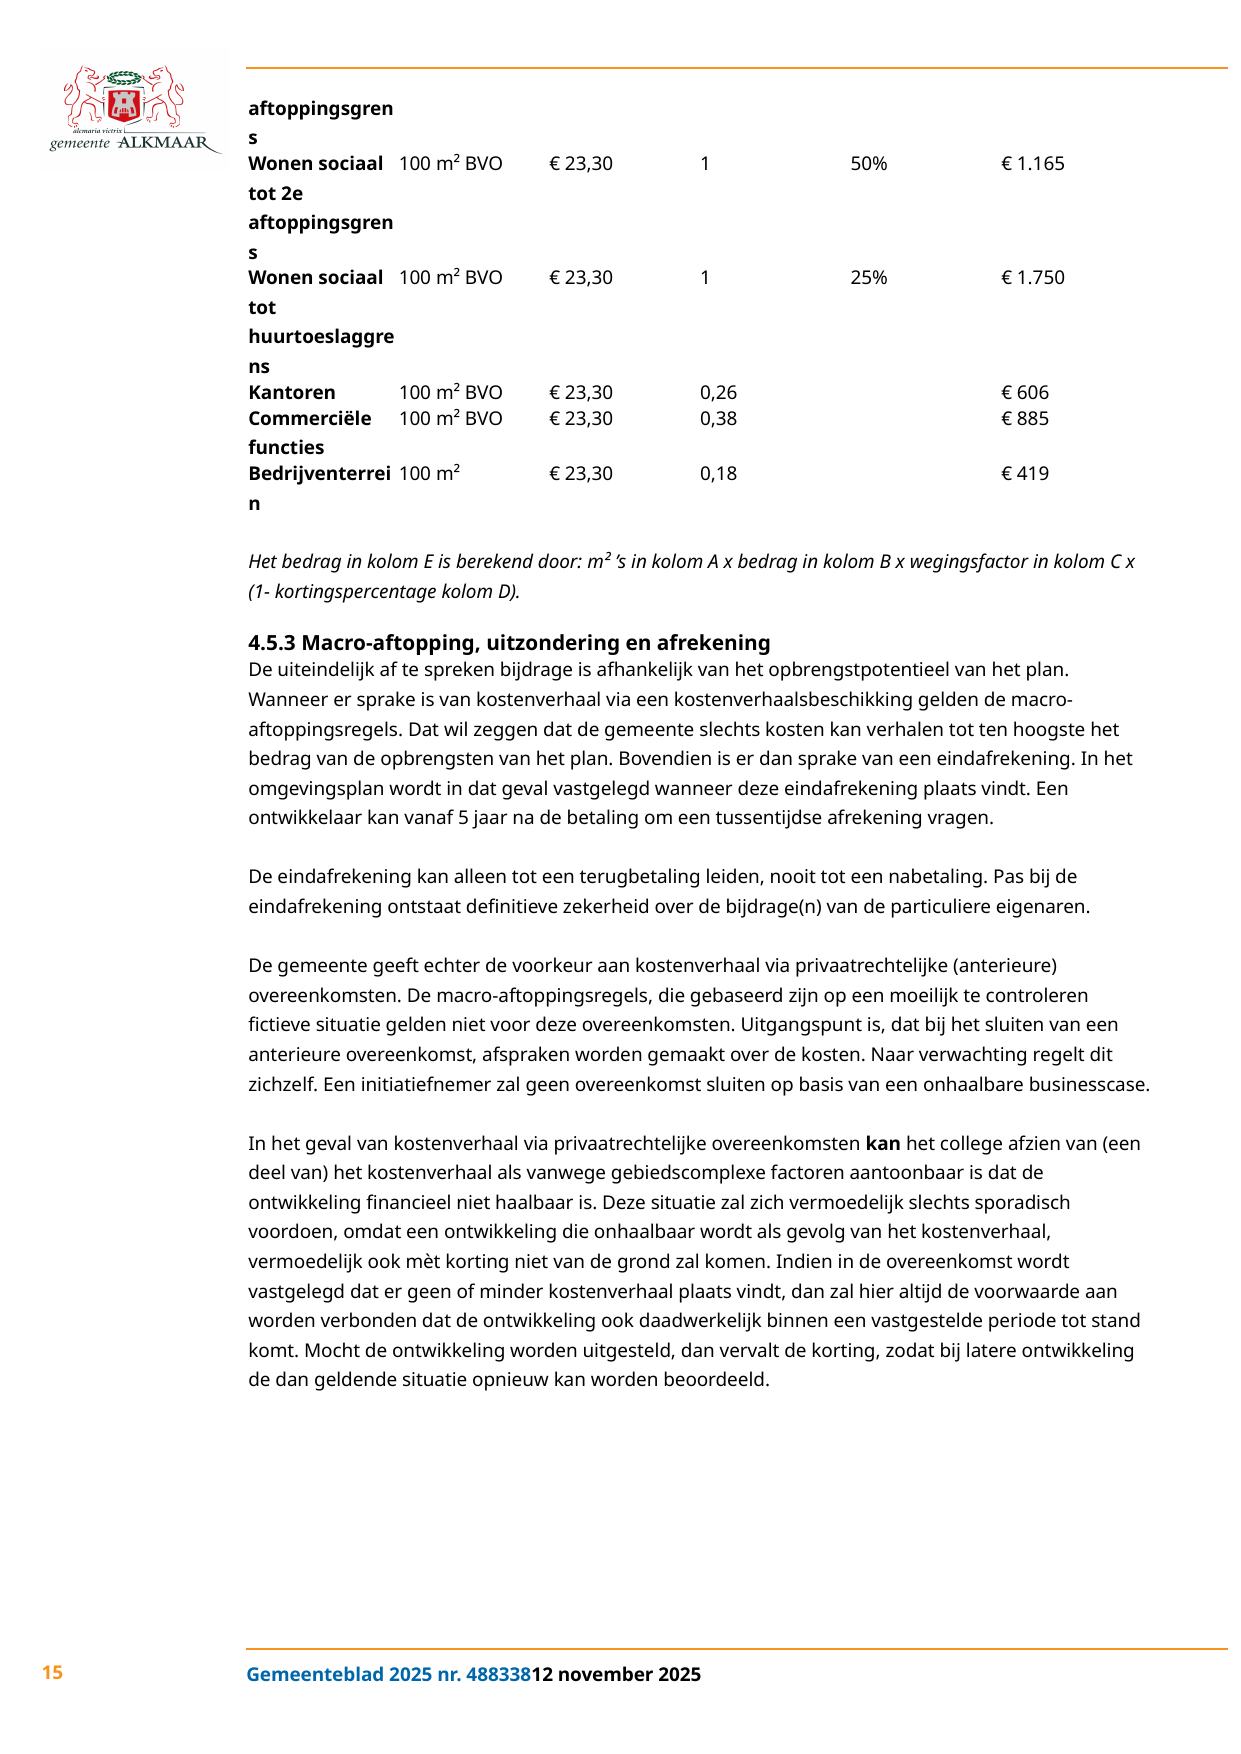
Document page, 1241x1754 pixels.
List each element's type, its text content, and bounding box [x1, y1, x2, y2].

table_cell 0,26 [700, 379, 850, 405]
table_cell Kantoren [248, 379, 398, 405]
table_cell 100 m² BVO [399, 405, 549, 460]
table_cell € 23,30 [549, 460, 700, 515]
table_cell 0,38 [700, 405, 850, 460]
table_cell 1 [700, 265, 850, 379]
text De eindafrekening kan alleen tot een terugbetaling leiden, nooit tot een nabetaling. Pas bij de eindafrekening ontstaat definitieve zekerheid over de bijdrage(n) van de particuliere eigenaren. [248, 864, 1152, 919]
table_cell [850, 95, 1001, 150]
table_cell aftoppingsgrens [248, 95, 398, 150]
table_cell [850, 379, 1001, 405]
table_cell € 23,30 [549, 265, 700, 379]
table_cell Wonen sociaal tot 2e aftoppingsgrens [248, 150, 398, 264]
table_cell [850, 460, 1001, 515]
table_cell 0,18 [700, 460, 850, 515]
table_cell 100 m² [399, 460, 549, 515]
picture [41, 47, 231, 172]
table_cell 100 m² BVO [399, 379, 549, 405]
table_cell € 23,30 [549, 150, 700, 264]
table_cell 1 [700, 150, 850, 264]
table_cell 100 m² BVO [399, 265, 549, 379]
table_cell [399, 95, 549, 150]
table_cell € 606 [1001, 379, 1152, 405]
table_cell [549, 95, 700, 150]
table_cell € 419 [1001, 460, 1152, 515]
table_cell Bedrijventerrein [248, 460, 398, 515]
table_cell € 1.165 [1001, 150, 1152, 264]
table_cell € 23,30 [549, 405, 700, 460]
table_cell € 885 [1001, 405, 1152, 460]
text In het geval van kostenverhaal via privaatrechtelijke overeenkomsten kan het college afzien van (een deel van) het kostenverhaal als vanwege gebiedscomplexe factoren aantoonbaar is dat de ontwikkeling financieel niet haalbaar is. Deze situatie zal zich vermoedelijk slechts sporadisch voordoen, omdat een ontwikkeling die onhaalbaar wordt als gevolg van het kostenverhaal, vermoedelijk ook mèt korting niet van de grond zal komen. Indien in de overeenkomst wordt vastgelegd dat er geen of minder kostenverhaal plaats vindt, dan zal hier altijd de voorwaarde aan worden verbonden dat de ontwikkeling ook daadwerkelijk binnen een vastgestelde periode tot stand komt. Mocht de ontwikkeling worden uitgesteld, dan vervalt de korting, zodat bij latere ontwikkeling de dan geldende situatie opnieuw kan worden beoordeeld. [248, 1130, 1152, 1392]
table_cell 25% [850, 265, 1001, 379]
text 4.5.3 Macro-aftopping, uitzondering en afrekening [248, 628, 1152, 657]
table_cell € 23,30 [549, 379, 700, 405]
text De gemeente geeft echter de voorkeur aan kostenverhaal via privaatrechtelijke (anterieure) overeenkomsten. De macro-aftoppingsregels, die gebaseerd zijn op een moeilijk te controleren fictieve situatie gelden niet voor deze overeenkomsten. Uitgangspunt is, dat bij het sluiten van een anterieure overeenkomst, afspraken worden gemaakt over de kosten. Naar verwachting regelt dit zichzelf. Een initiatiefnemer zal geen overeenkomst sluiten op basis van een onhaalbare businesscase. [248, 952, 1152, 1097]
table_cell 100 m² BVO [399, 150, 549, 264]
table_cell [1001, 95, 1152, 150]
table_cell [850, 405, 1001, 460]
text Het bedrag in kolom E is berekend door: m² ’s in kolom A x bedrag in kolom B x wegingsfactor in kolom C x (1- kortingspercentage kolom D). [248, 548, 1152, 603]
table_cell Commerciële functies [248, 405, 398, 460]
table_cell 50% [850, 150, 1001, 264]
table_cell Wonen sociaal tot huurtoeslaggrens [248, 265, 398, 379]
table_cell [700, 95, 850, 150]
table_cell € 1.750 [1001, 265, 1152, 379]
text De uiteindelijk af te spreken bijdrage is afhankelijk van het opbrengstpotentieel van het plan. Wanneer er sprake is van kostenverhaal via een kostenverhaalsbeschikking gelden de macro-aftoppingsregels. Dat wil zeggen dat de gemeente slechts kosten kan verhalen tot ten hoogste het bedrag van de opbrengsten van het plan. Bovendien is er dan sprake van een eindafrekening. In het omgevingsplan wordt in dat geval vastgelegd wanneer deze eindafrekening plaats vindt. Een ontwikkelaar kan vanaf 5 jaar na de betaling om een tussentijdse afrekening vragen. [248, 657, 1152, 830]
